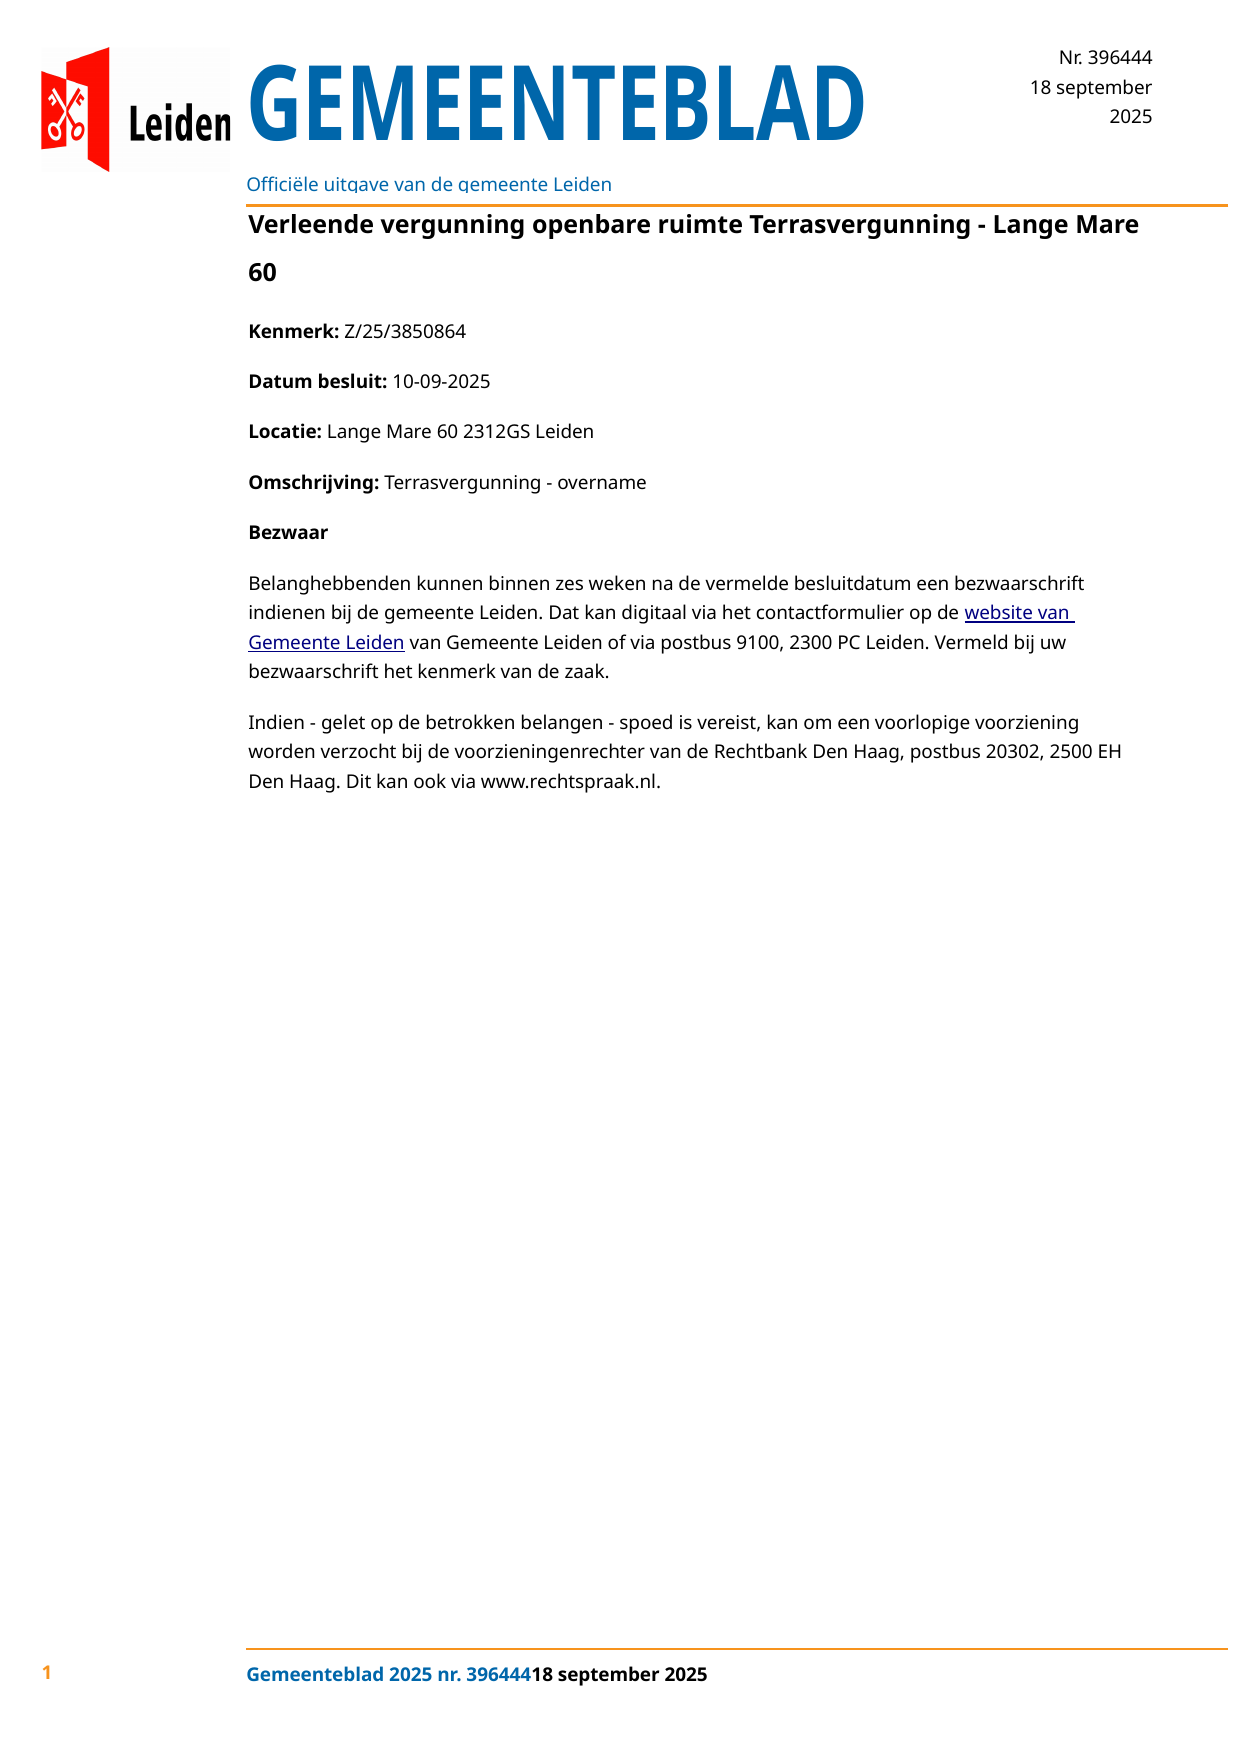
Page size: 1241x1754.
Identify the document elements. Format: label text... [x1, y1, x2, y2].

text Locatie: Lange Mare 60 2312GS Leiden [248, 419, 1152, 444]
text Verleende vergunning openbare ruimte Terrasvergunning - Lange Mare 60 [248, 207, 1152, 288]
text Omschrijving: Terrasvergunning - overname [248, 469, 1152, 495]
text Belanghebbenden kunnen binnen zes weken na de vermelde besluitdatum een bezwaarschrift indienen bij de gemeente Leiden. Dat kan digitaal via het contactformulier op de website van Gemeente Leiden van Gemeente Leiden of via postbus 9100, 2300 PC Leiden. Vermeld bij uw bezwaarschrift het kenmerk van de zaak. [248, 570, 1152, 684]
text Bezwaar [248, 519, 1152, 545]
text Datum besluit: 10-09-2025 [248, 368, 1152, 394]
text Indien - gelet op de betrokken belangen - spoed is vereist, kan om een voorlopige voorziening worden verzocht bij de voorzieningenrechter van de Rechtbank Den Haag, postbus 20302, 2500 EH Den Haag. Dit kan ook via www.rechtspraak.nl. [248, 709, 1152, 794]
picture [41, 47, 231, 172]
text Kenmerk: Z/25/3850864 [248, 318, 1152, 344]
